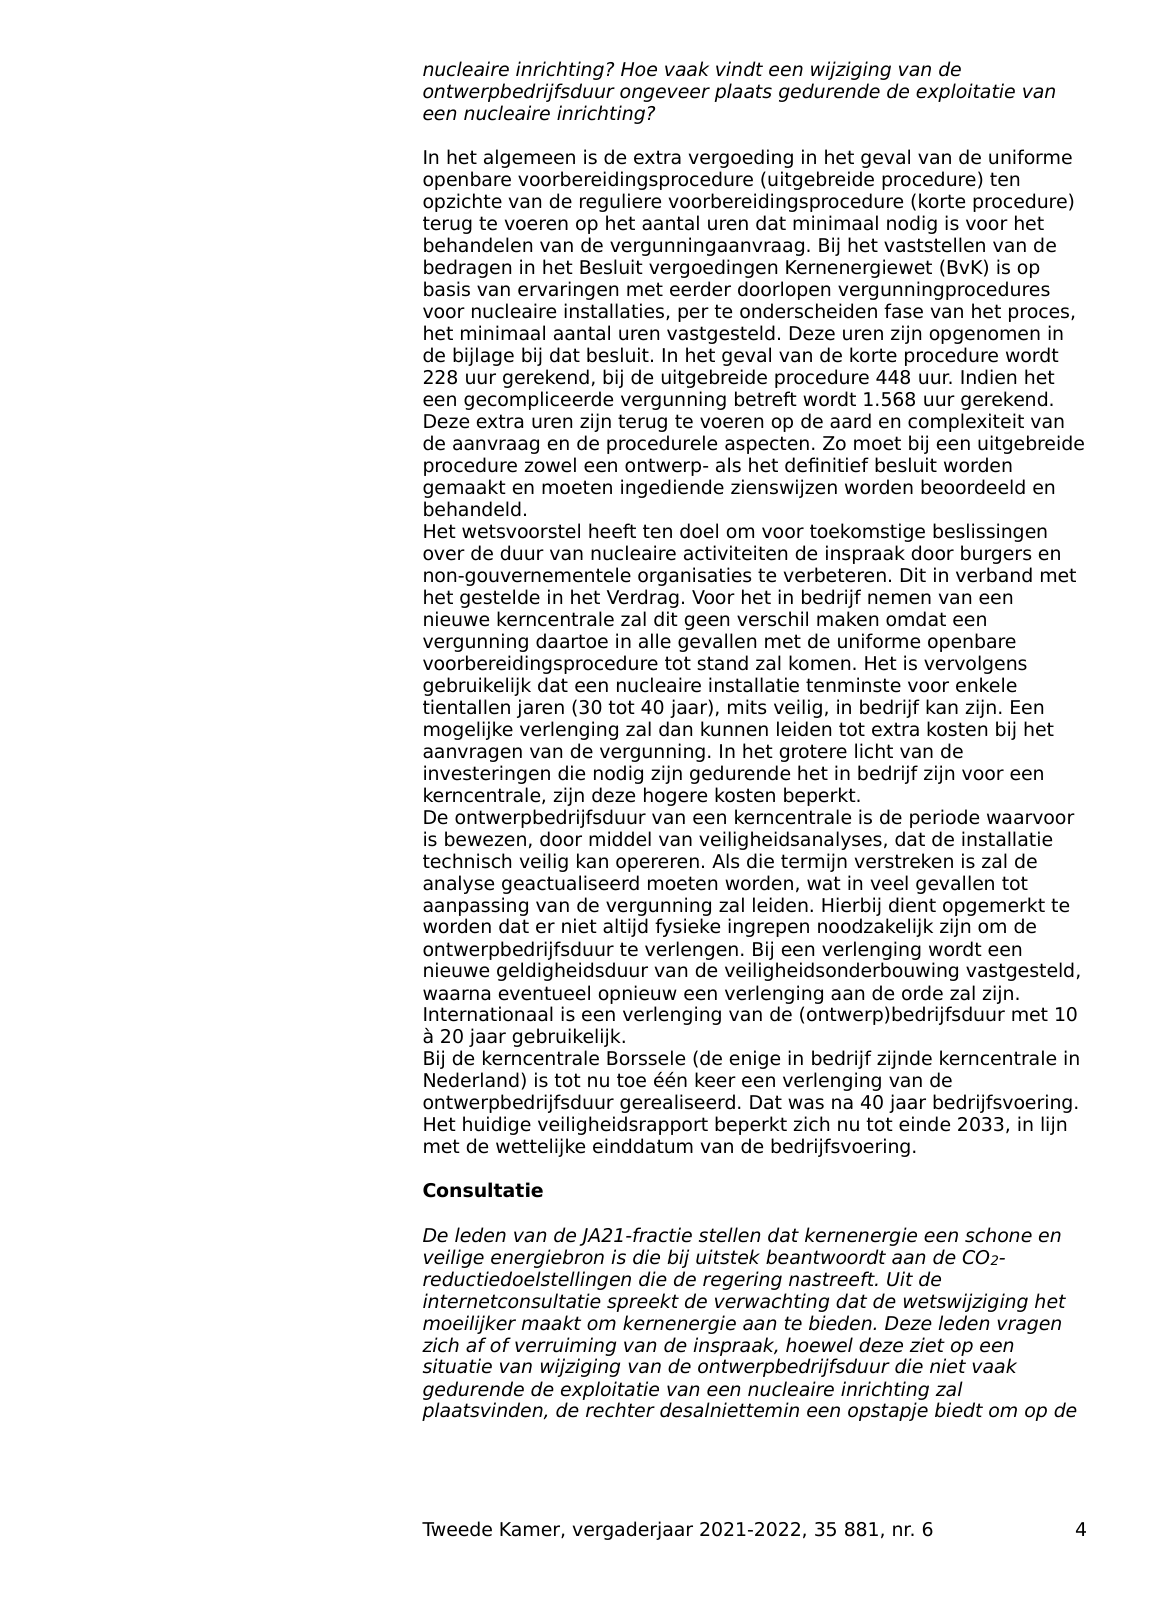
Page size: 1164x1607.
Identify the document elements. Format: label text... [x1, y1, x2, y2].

text De ontwerpbedrijfsduur van een kerncentrale is de periode waarvoor is bewezen, door middel van veiligheidsanalyses, dat de installatie technisch veilig kan opereren. Als die termijn verstreken is zal de analyse geactualiseerd moeten worden, wat in veel gevallen tot aanpassing van de vergunning zal leiden. Hierbij dient opgemerkt te worden dat er niet altijd fysieke ingrepen noodzakelijk zijn om de ontwerpbedrijfsduur te verlengen. Bij een verlenging wordt een nieuwe geldigheidsduur van de veiligheidsonderbouwing vastgesteld, waarna eventueel opnieuw een verlenging aan de orde zal zijn. Internationaal is een verlenging van de (ontwerp)bedrijfsduur met 10 à 20 jaar gebruikelijk. [422, 807, 1087, 1048]
text De leden van de JA21-fractie stellen dat kernenergie een schone en veilige energiebron is die bij uitstek beantwoordt aan de CO2-reductiedoelstellingen die de regering nastreeft. Uit de internetconsultatie spreekt de verwachting dat de wetswijziging het moeilijker maakt om kernenergie aan te bieden. Deze leden vragen zich af of verruiming van de inspraak, hoewel deze ziet op een situatie van wijziging van de ontwerpbedrijfsduur die niet vaak gedurende de exploitatie van een nucleaire inrichting zal plaatsvinden, de rechter desalniettemin een opstapje biedt om op de [422, 1224, 1087, 1422]
text nucleaire inrichting? Hoe vaak vindt een wijziging van de ontwerpbedrijfsduur ongeveer plaats gedurende de exploitatie van een nucleaire inrichting? [422, 59, 1087, 125]
subtitle Consultatie [422, 1180, 1087, 1202]
text Bij de kerncentrale Borssele (de enige in bedrijf zijnde kerncentrale in Nederland) is tot nu toe één keer een verlenging van de ontwerpbedrijfsduur gerealiseerd. Dat was na 40 jaar bedrijfsvoering. Het huidige veiligheidsrapport beperkt zich nu tot einde 2033, in lijn met de wettelijke einddatum van de bedrijfsvoering. [422, 1048, 1087, 1158]
text In het algemeen is de extra vergoeding in het geval van de uniforme openbare voorbereidingsprocedure (uitgebreide procedure) ten opzichte van de reguliere voorbereidingsprocedure (korte procedure) terug te voeren op het aantal uren dat minimaal nodig is voor het behandelen van de vergunningaanvraag. Bij het vaststellen van de bedragen in het Besluit vergoedingen Kernenergiewet (BvK) is op basis van ervaringen met eerder doorlopen vergunningprocedures voor nucleaire installaties, per te onderscheiden fase van het proces, het minimaal aantal uren vastgesteld. Deze uren zijn opgenomen in de bijlage bij dat besluit. In het geval van de korte procedure wordt 228 uur gerekend, bij de uitgebreide procedure 448 uur. Indien het een gecompliceerde vergunning betreft wordt 1.568 uur gerekend. Deze extra uren zijn terug te voeren op de aard en complexiteit van de aanvraag en de procedurele aspecten. Zo moet bij een uitgebreide procedure zowel een ontwerp- als het definitief besluit worden gemaakt en moeten ingediende zienswijzen worden beoordeeld en behandeld. [422, 147, 1087, 521]
text Het wetsvoorstel heeft ten doel om voor toekomstige beslissingen over de duur van nucleaire activiteiten de inspraak door burgers en non-gouvernementele organisaties te verbeteren. Dit in verband met het gestelde in het Verdrag. Voor het in bedrijf nemen van een nieuwe kerncentrale zal dit geen verschil maken omdat een vergunning daartoe in alle gevallen met de uniforme openbare voorbereidingsprocedure tot stand zal komen. Het is vervolgens gebruikelijk dat een nucleaire installatie tenminste voor enkele tientallen jaren (30 tot 40 jaar), mits veilig, in bedrijf kan zijn. Een mogelijke verlenging zal dan kunnen leiden tot extra kosten bij het aanvragen van de vergunning. In het grotere licht van de investeringen die nodig zijn gedurende het in bedrijf zijn voor een kerncentrale, zijn deze hogere kosten beperkt. [422, 521, 1087, 807]
